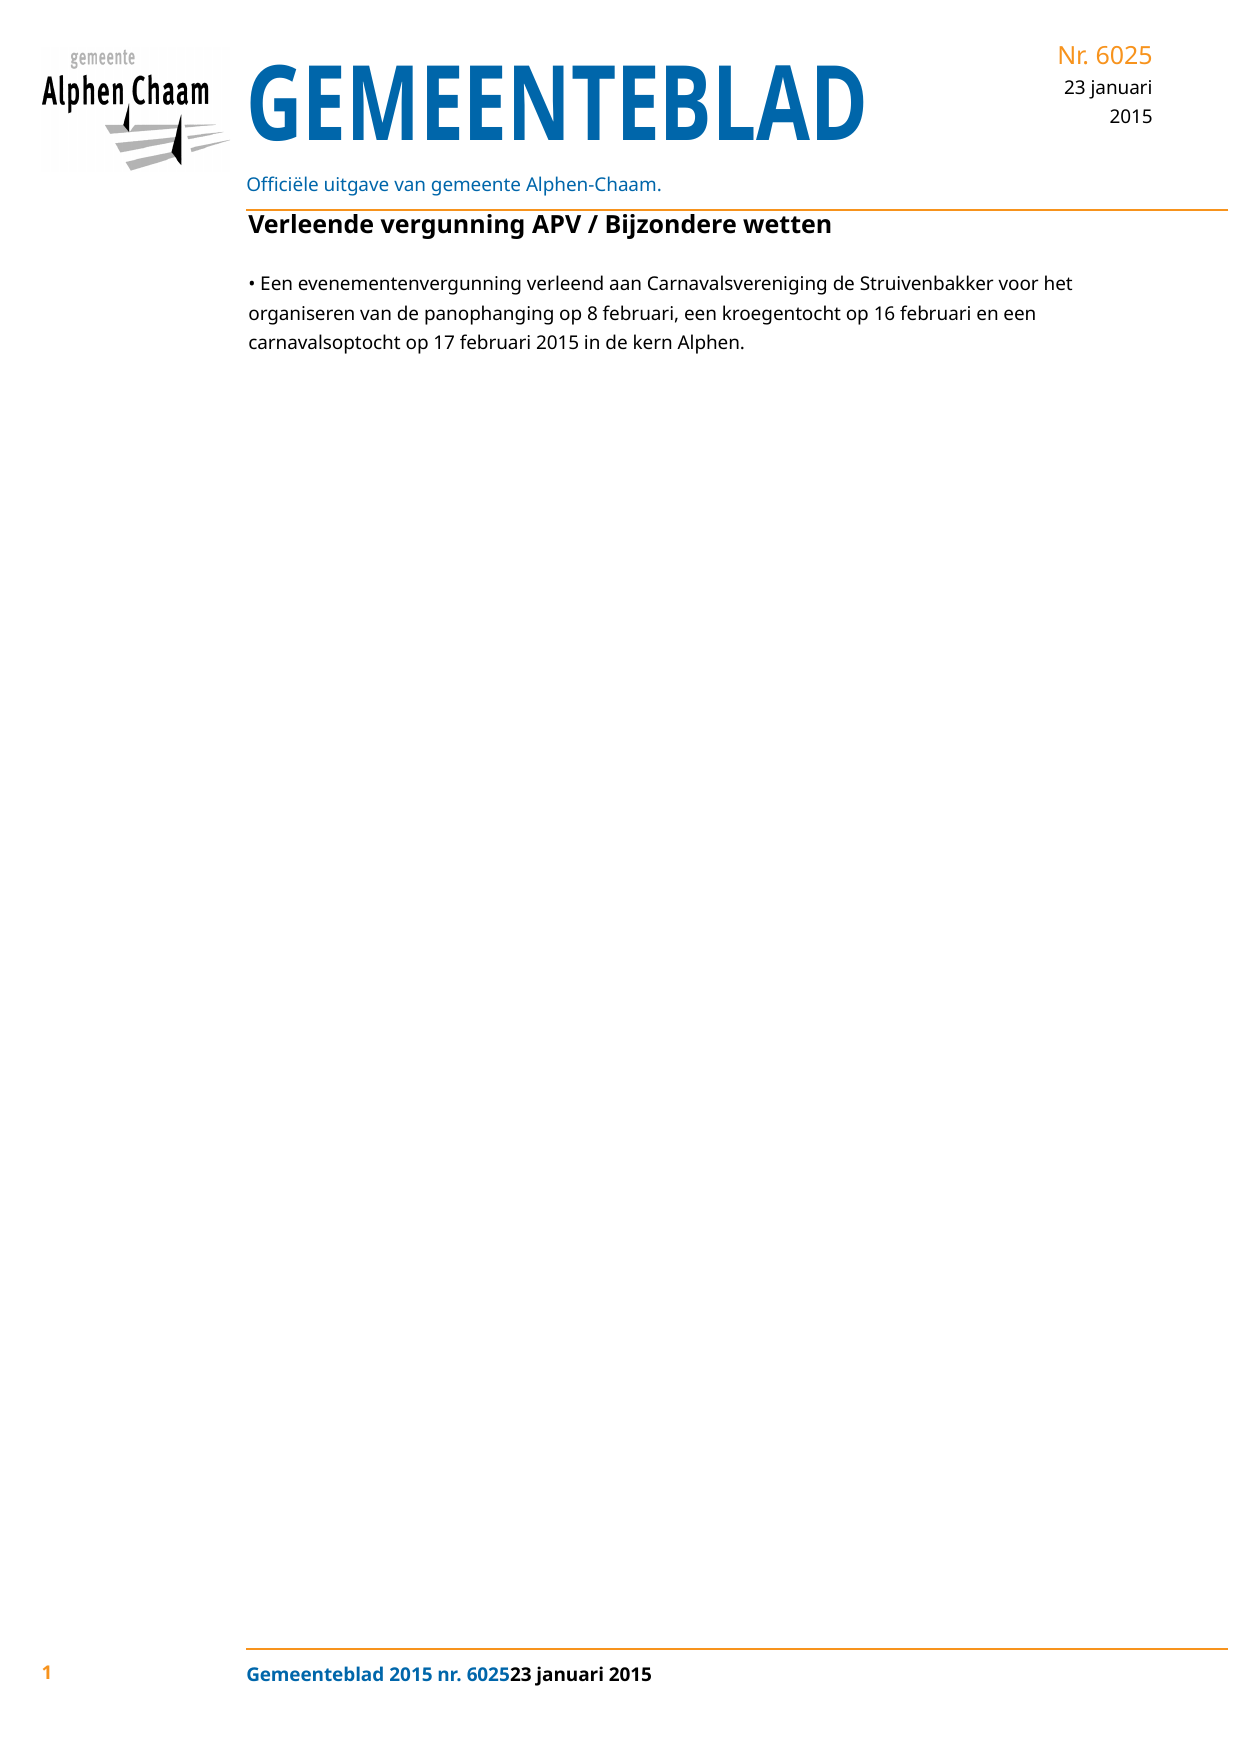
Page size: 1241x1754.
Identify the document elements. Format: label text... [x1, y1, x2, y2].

text Verleende vergunning APV / Bijzondere wetten [248, 211, 1152, 241]
picture [41, 47, 231, 172]
text • Een evenementenvergunning verleend aan Carnavalsvereniging de Struivenbakker voor het organiseren van de panophanging op 8 februari, een kroegentocht op 16 februari en een carnavalsoptocht op 17 februari 2015 in de kern Alphen. [248, 270, 1152, 355]
